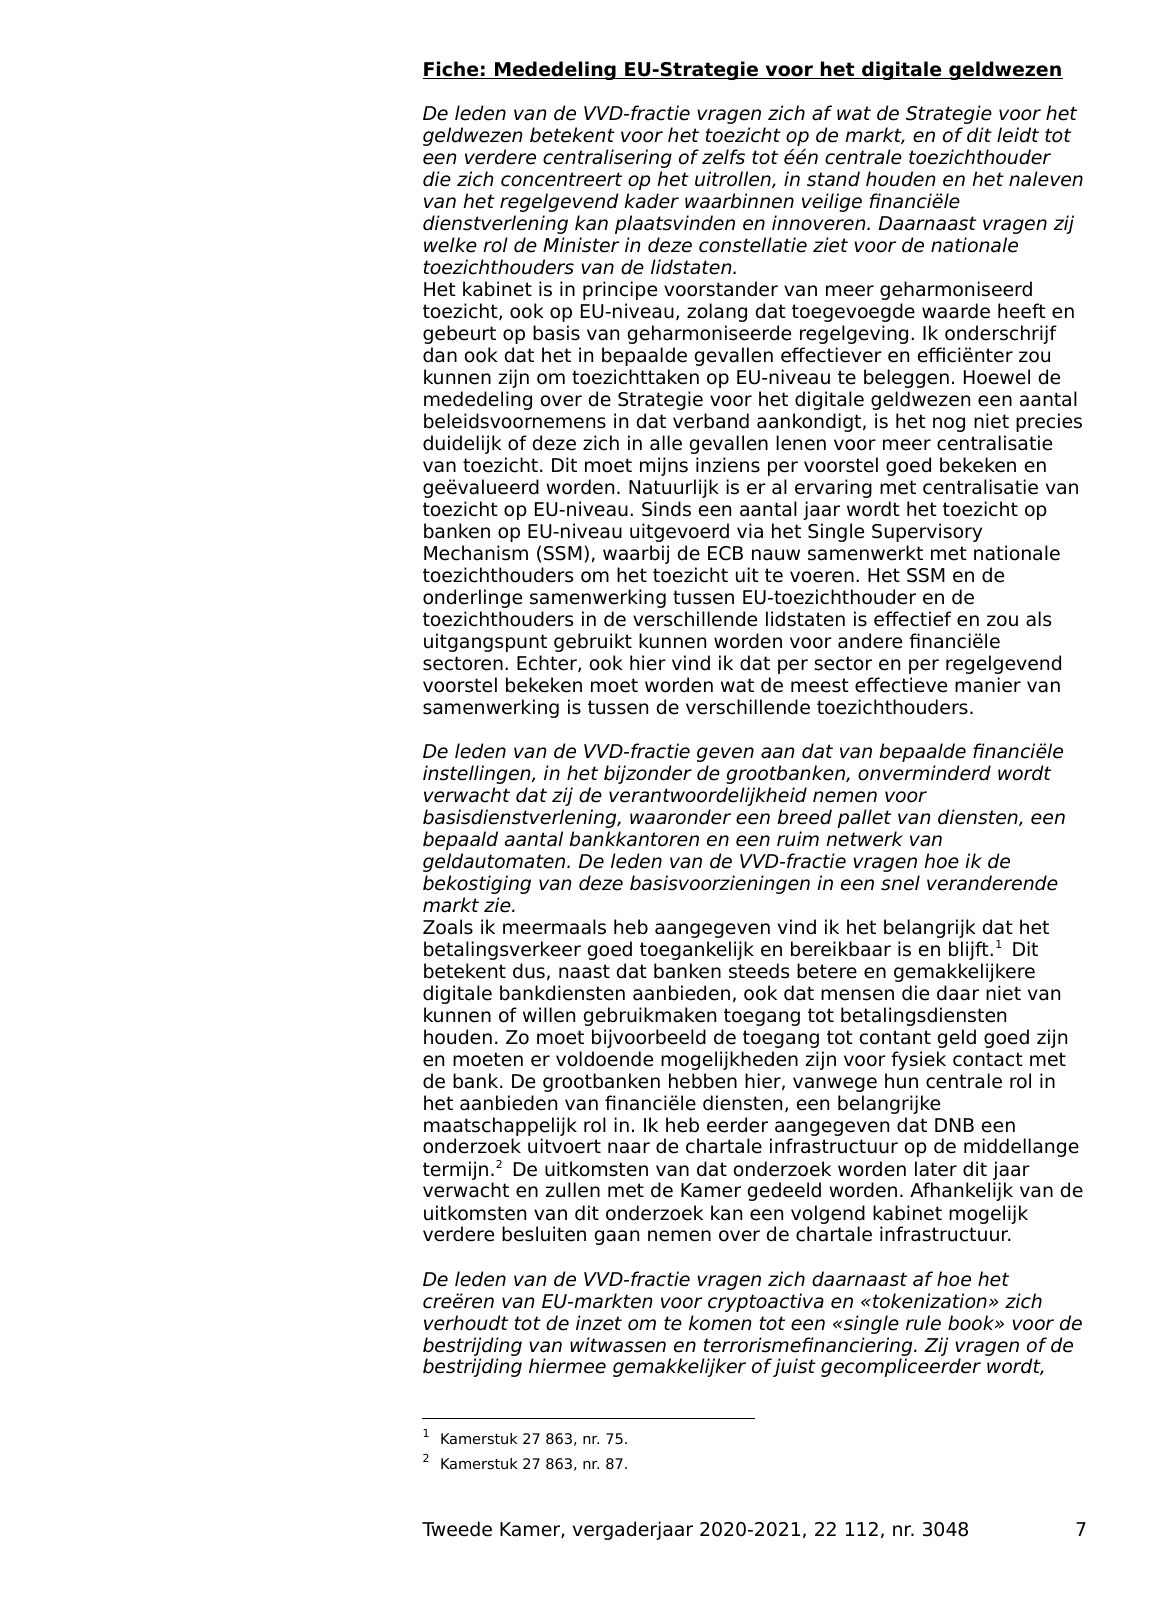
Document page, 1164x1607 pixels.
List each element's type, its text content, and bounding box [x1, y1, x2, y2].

subtitle Fiche: Mededeling EU-Strategie voor het digitale geldwezen [422, 59, 1087, 81]
text Zoals ik meermaals heb aangegeven vind ik het belangrijk dat het betalingsverkeer goed toegankelijk en bereikbaar is en blijft. Dit betekent dus, naast dat banken steeds betere en gemakkelijkere digitale bankdiensten aanbieden, ook dat mensen die daar niet van kunnen of willen gebruikmaken toegang tot betalingsdiensten houden. Zo moet bijvoorbeeld de toegang tot contant geld goed zijn en moeten er voldoende mogelijkheden zijn voor fysiek contact met de bank. De grootbanken hebben hier, vanwege hun centrale rol in het aanbieden van financiële diensten, een belangrijke maatschappelijk rol in. Ik heb eerder aangegeven dat DNB een onderzoek uitvoert naar de chartale infrastructuur op de middellange termijn. De uitkomsten van dat onderzoek worden later dit jaar verwacht en zullen met de Kamer gedeeld worden. Afhankelijk van de uitkomsten van dit onderzoek kan een volgend kabinet mogelijk verdere besluiten gaan nemen over de chartale infrastructuur. [422, 917, 1087, 1246]
text Kamerstuk 27 863, nr. 75. [422, 1427, 1087, 1449]
text De leden van de VVD-fractie vragen zich af wat de Strategie voor het geldwezen betekent voor het toezicht op de markt, en of dit leidt tot een verdere centralisering of zelfs tot één centrale toezichthouder die zich concentreert op het uitrollen, in stand houden en het naleven van het regelgevend kader waarbinnen veilige financiële dienstverlening kan plaatsvinden en innoveren. Daarnaast vragen zij welke rol de Minister in deze constellatie ziet voor de nationale toezichthouders van de lidstaten. [422, 103, 1087, 279]
text De leden van de VVD-fractie vragen zich daarnaast af hoe het creëren van EU-markten voor cryptoactiva en «tokenization» zich verhoudt tot de inzet om te komen tot een «single rule book» voor de bestrijding van witwassen en terrorismefinanciering. Zij vragen of de bestrijding hiermee gemakkelijker of juist gecompliceerder wordt, [422, 1268, 1087, 1378]
text Kamerstuk 27 863, nr. 87. [422, 1452, 1087, 1474]
text De leden van de VVD-fractie geven aan dat van bepaalde financiële instellingen, in het bijzonder de grootbanken, onverminderd wordt verwacht dat zij de verantwoordelijkheid nemen voor basisdienstverlening, waaronder een breed pallet van diensten, een bepaald aantal bankkantoren en een ruim netwerk van geldautomaten. De leden van de VVD-fractie vragen hoe ik de bekostiging van deze basisvoorzieningen in een snel veranderende markt zie. [422, 741, 1087, 917]
text Het kabinet is in principe voorstander van meer geharmoniseerd toezicht, ook op EU-niveau, zolang dat toegevoegde waarde heeft en gebeurt op basis van geharmoniseerde regelgeving. Ik onderschrijf dan ook dat het in bepaalde gevallen effectiever en efficiënter zou kunnen zijn om toezichttaken op EU-niveau te beleggen. Hoewel de mededeling over de Strategie voor het digitale geldwezen een aantal beleidsvoornemens in dat verband aankondigt, is het nog niet precies duidelijk of deze zich in alle gevallen lenen voor meer centralisatie van toezicht. Dit moet mijns inziens per voorstel goed bekeken en geëvalueerd worden. Natuurlijk is er al ervaring met centralisatie van toezicht op EU-niveau. Sinds een aantal jaar wordt het toezicht op banken op EU-niveau uitgevoerd via het Single Supervisory Mechanism (SSM), waarbij de ECB nauw samenwerkt met nationale toezichthouders om het toezicht uit te voeren. Het SSM en de onderlinge samenwerking tussen EU-toezichthouder en de toezichthouders in de verschillende lidstaten is effectief en zou als uitgangspunt gebruikt kunnen worden voor andere financiële sectoren. Echter, ook hier vind ik dat per sector en per regelgevend voorstel bekeken moet worden wat de meest effectieve manier van samenwerking is tussen de verschillende toezichthouders. [422, 279, 1087, 719]
